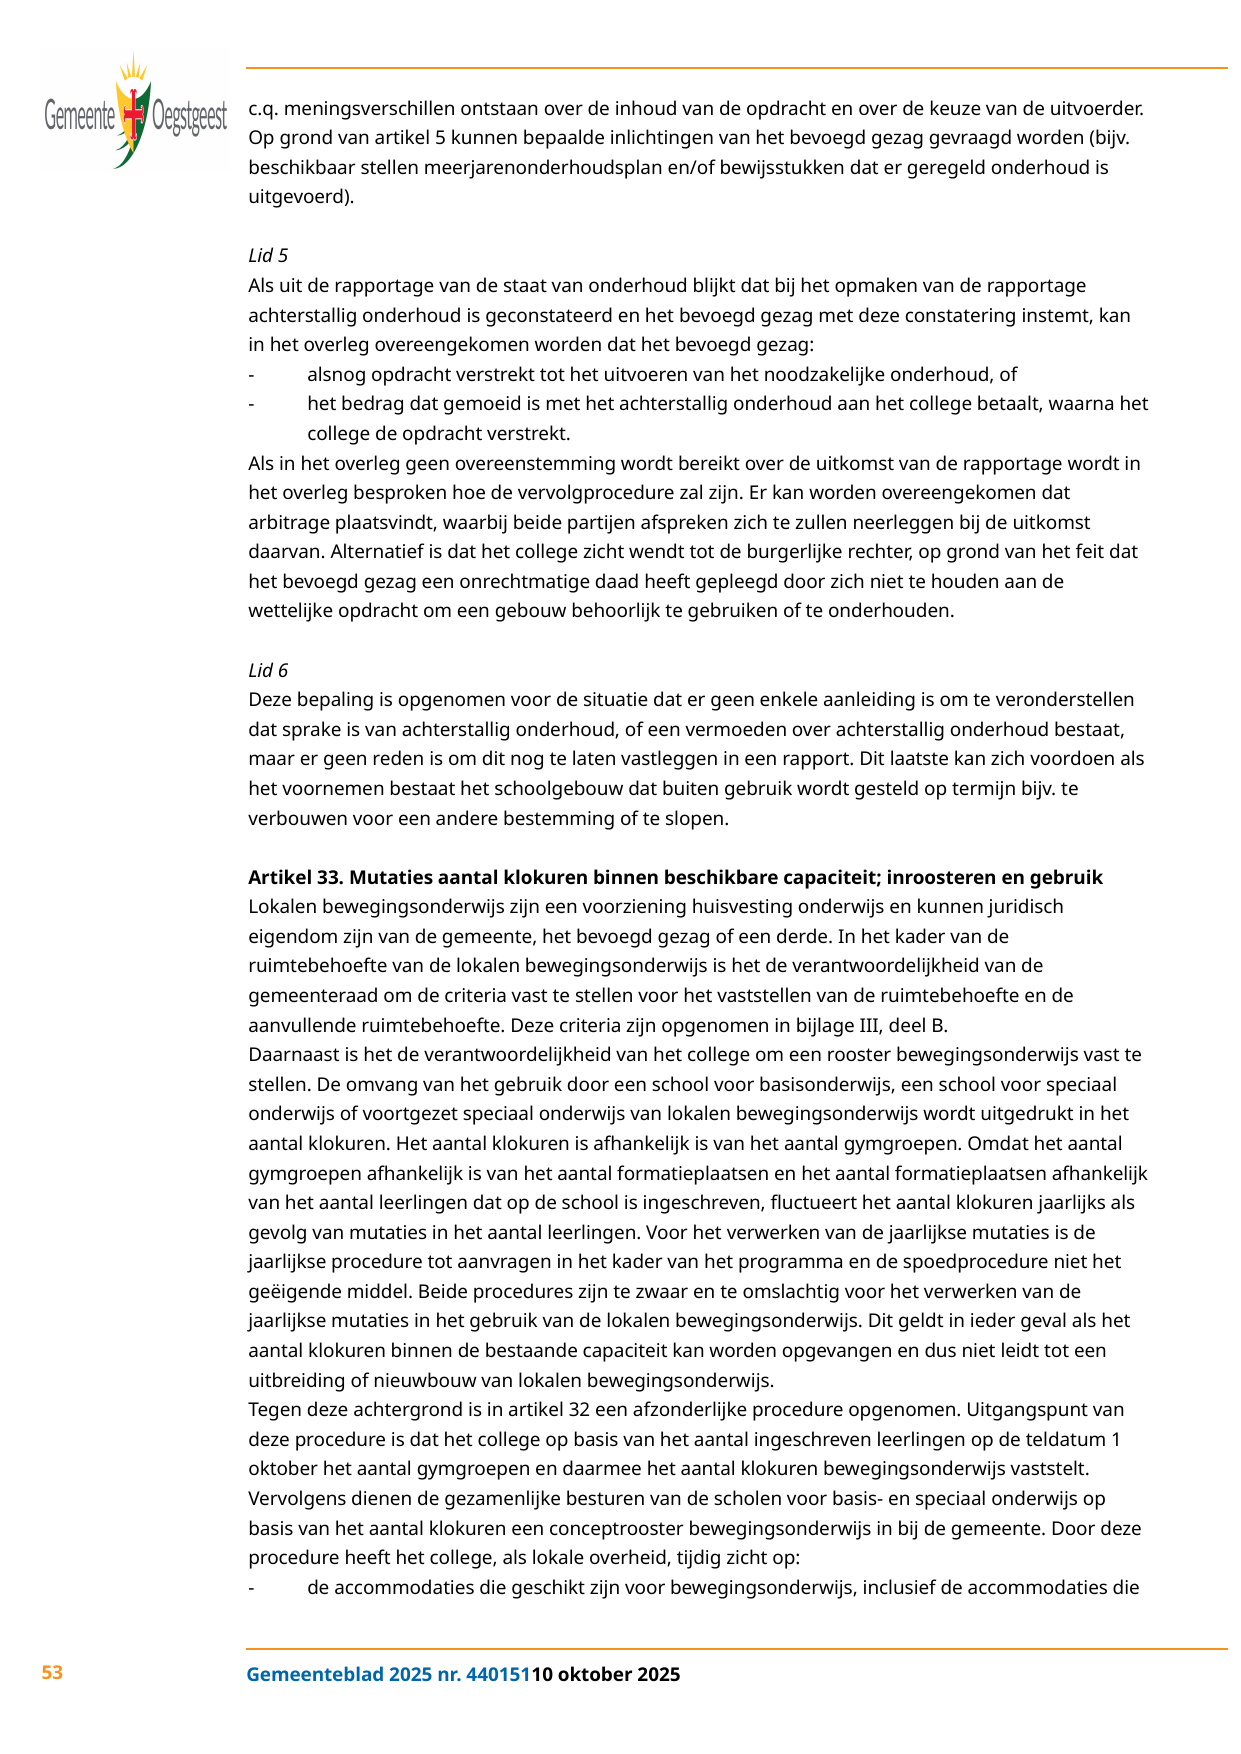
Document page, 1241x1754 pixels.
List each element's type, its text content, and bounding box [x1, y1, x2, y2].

text Lokalen bewegingsonderwijs zijn een voorziening huisvesting onderwijs en kunnen juridisch eigendom zijn van de gemeente, het bevoegd gezag of een derde. In het kader van de ruimtebehoefte van de lokalen bewegingsonderwijs is het de verantwoordelijkheid van de gemeenteraad om de criteria vast te stellen voor het vaststellen van de ruimtebehoefte en de aanvullende ruimtebehoefte. Deze criteria zijn opgenomen in bijlage III, deel B. [248, 893, 1152, 1038]
list de accommodaties die geschikt zijn voor bewegingsonderwijs, inclusief de accommodaties die [248, 1574, 1152, 1600]
text Deze bepaling is opgenomen voor de situatie dat er geen enkele aanleiding is om te veronderstellen dat sprake is van achterstallig onderhoud, of een vermoeden over achterstallig onderhoud bestaat, maar er geen reden is om dit nog te laten vastleggen in een rapport. Dit laatste kan zich voordoen als het voornemen bestaat het schoolgebouw dat buiten gebruik wordt gesteld op termijn bijv. te verbouwen voor een andere bestemming of te slopen. [248, 686, 1152, 831]
text Lid 6 [248, 657, 1152, 683]
picture [41, 47, 231, 172]
text Tegen deze achtergrond is in artikel 32 een afzonderlijke procedure opgenomen. Uitgangspunt van deze procedure is dat het college op basis van het aantal ingeschreven leerlingen op de teldatum 1 oktober het aantal gymgroepen en daarmee het aantal klokuren bewegingsonderwijs vaststelt. Vervolgens dienen de gezamenlijke besturen van de scholen voor basis- en speciaal onderwijs op basis van het aantal klokuren een conceptrooster bewegingsonderwijs in bij de gemeente. Door deze procedure heeft het college, als lokale overheid, tijdig zicht op: [248, 1396, 1152, 1570]
list het bedrag dat gemoeid is met het achterstallig onderhoud aan het college betaalt, waarna het college de opdracht verstrekt. [248, 391, 1152, 446]
text Als in het overleg geen overeenstemming wordt bereikt over de uitkomst van de rapportage wordt in het overleg besproken hoe de vervolgprocedure zal zijn. Er kan worden overeengekomen dat arbitrage plaatsvindt, waarbij beide partijen afspreken zich te zullen neerleggen bij de uitkomst daarvan. Alternatief is dat het college zicht wendt tot de burgerlijke rechter, op grond van het feit dat het bevoegd gezag een onrechtmatige daad heeft gepleegd door zich niet te houden aan de wettelijke opdracht om een gebouw behoorlijk te gebruiken of te onderhouden. [248, 450, 1152, 623]
text c.q. meningsverschillen ontstaan over de inhoud van de opdracht en over de keuze van de uitvoerder. Op grond van artikel 5 kunnen bepaalde inlichtingen van het bevoegd gezag gevraagd worden (bijv. beschikbaar stellen meerjarenonderhoudsplan en/of bewijsstukken dat er geregeld onderhoud is uitgevoerd). [248, 95, 1152, 209]
text Artikel 33. Mutaties aantal klokuren binnen beschikbare capaciteit; inroosteren en gebruik [248, 864, 1152, 890]
text Daarnaast is het de verantwoordelijkheid van het college om een rooster bewegingsonderwijs vast te stellen. De omvang van het gebruik door een school voor basisonderwijs, een school voor speciaal onderwijs of voortgezet speciaal onderwijs van lokalen bewegingsonderwijs wordt uitgedrukt in het aantal klokuren. Het aantal klokuren is afhankelijk is van het aantal gymgroepen. Omdat het aantal gymgroepen afhankelijk is van het aantal formatieplaatsen en het aantal formatieplaatsen afhankelijk van het aantal leerlingen dat op de school is ingeschreven, fluctueert het aantal klokuren jaarlijks als gevolg van mutaties in het aantal leerlingen. Voor het verwerken van de jaarlijkse mutaties is de jaarlijkse procedure tot aanvragen in het kader van het programma en de spoedprocedure niet het geëigende middel. Beide procedures zijn te zwaar en te omslachtig voor het verwerken van de jaarlijkse mutaties in het gebruik van de lokalen bewegingsonderwijs. Dit geldt in ieder geval als het aantal klokuren binnen de bestaande capaciteit kan worden opgevangen en dus niet leidt tot een uitbreiding of nieuwbouw van lokalen bewegingsonderwijs. [248, 1041, 1152, 1393]
text Als uit de rapportage van de staat van onderhoud blijkt dat bij het opmaken van de rapportage achterstallig onderhoud is geconstateerd en het bevoegd gezag met deze constatering instemt, kan in het overleg overeengekomen worden dat het bevoegd gezag: [248, 272, 1152, 357]
text Lid 5 [248, 243, 1152, 268]
list alsnog opdracht verstrekt tot het uitvoeren van het noodzakelijke onderhoud, of [248, 361, 1152, 387]
